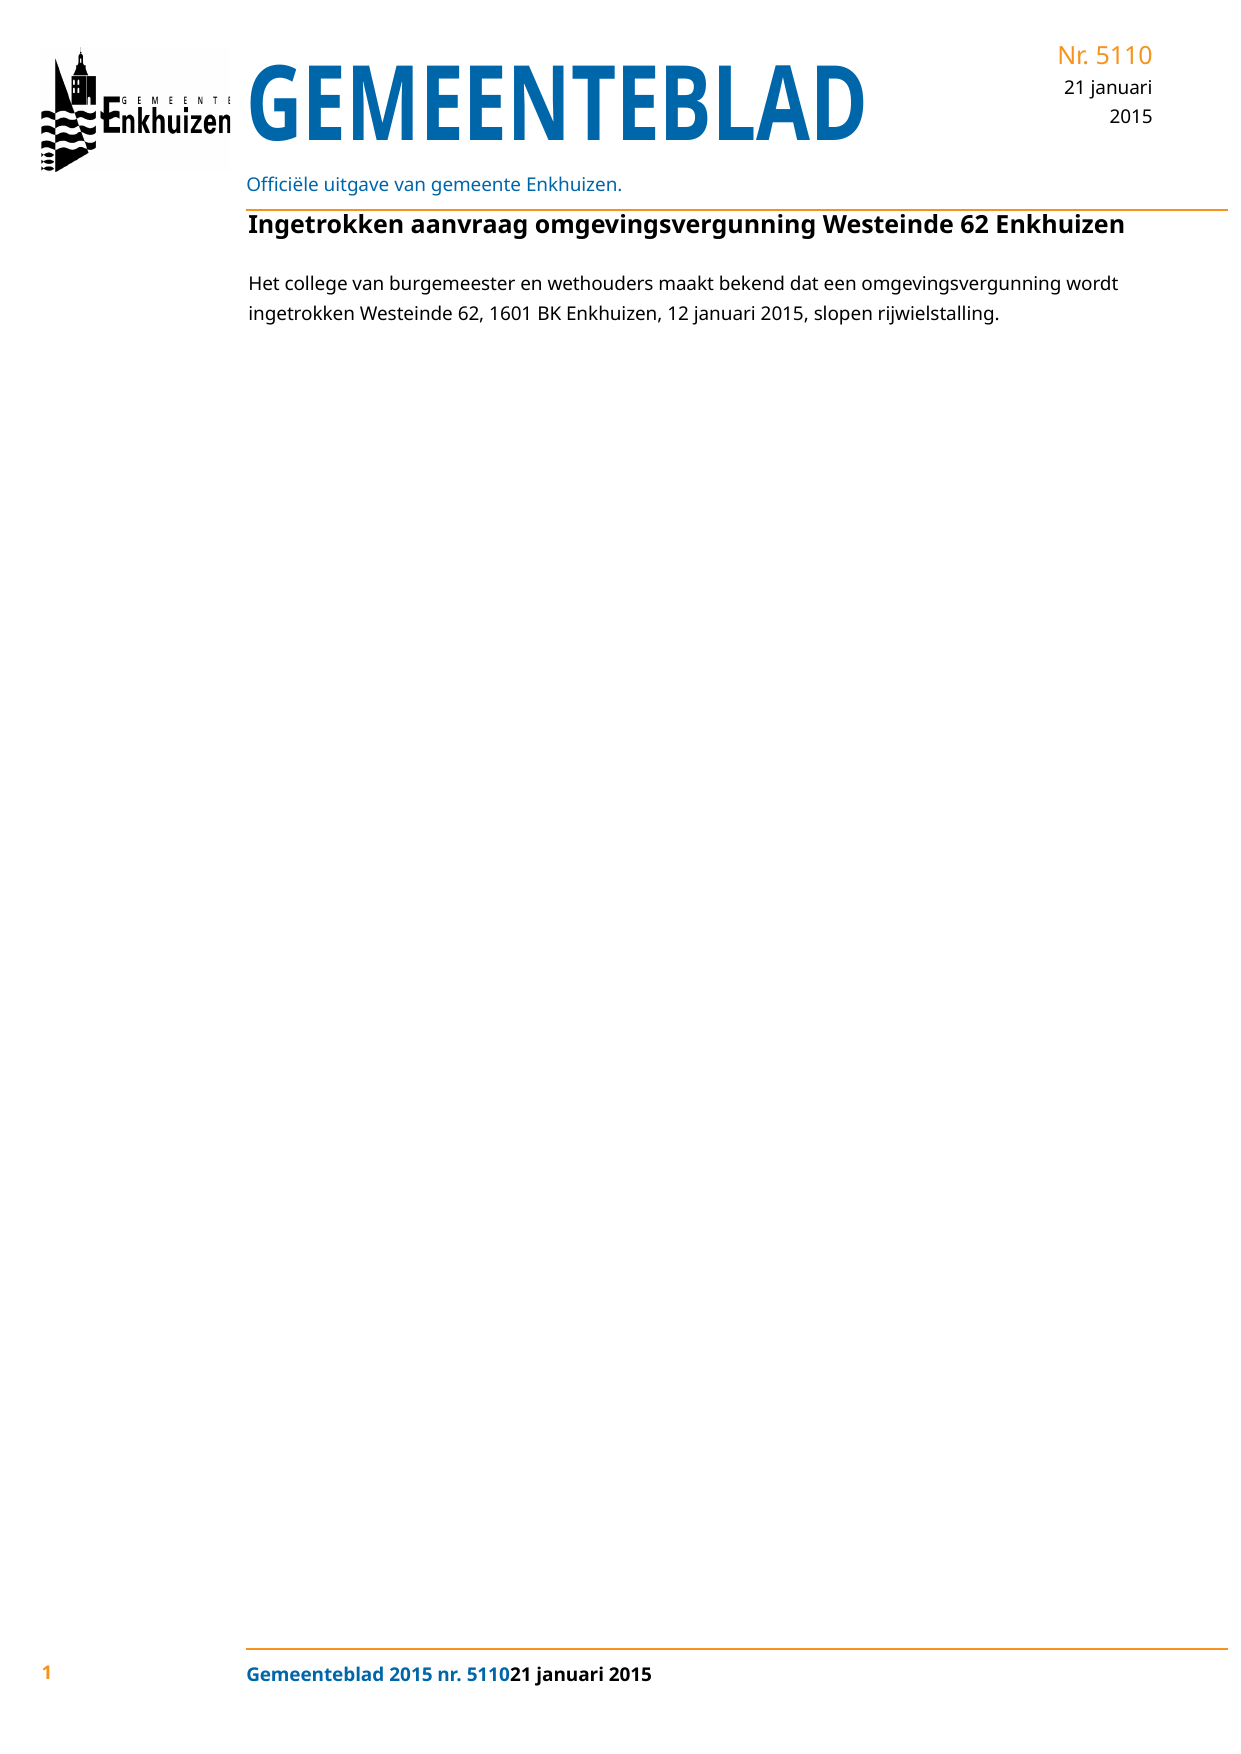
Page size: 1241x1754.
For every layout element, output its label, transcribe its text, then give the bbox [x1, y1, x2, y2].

text Het college van burgemeester en wethouders maakt bekend dat een omgevingsvergunning wordt ingetrokken Westeinde 62, 1601 BK Enkhuizen, 12 januari 2015, slopen rijwielstalling. [248, 270, 1152, 326]
text Ingetrokken aanvraag omgevingsvergunning Westeinde 62 Enkhuizen [248, 211, 1152, 241]
picture [41, 47, 231, 172]
